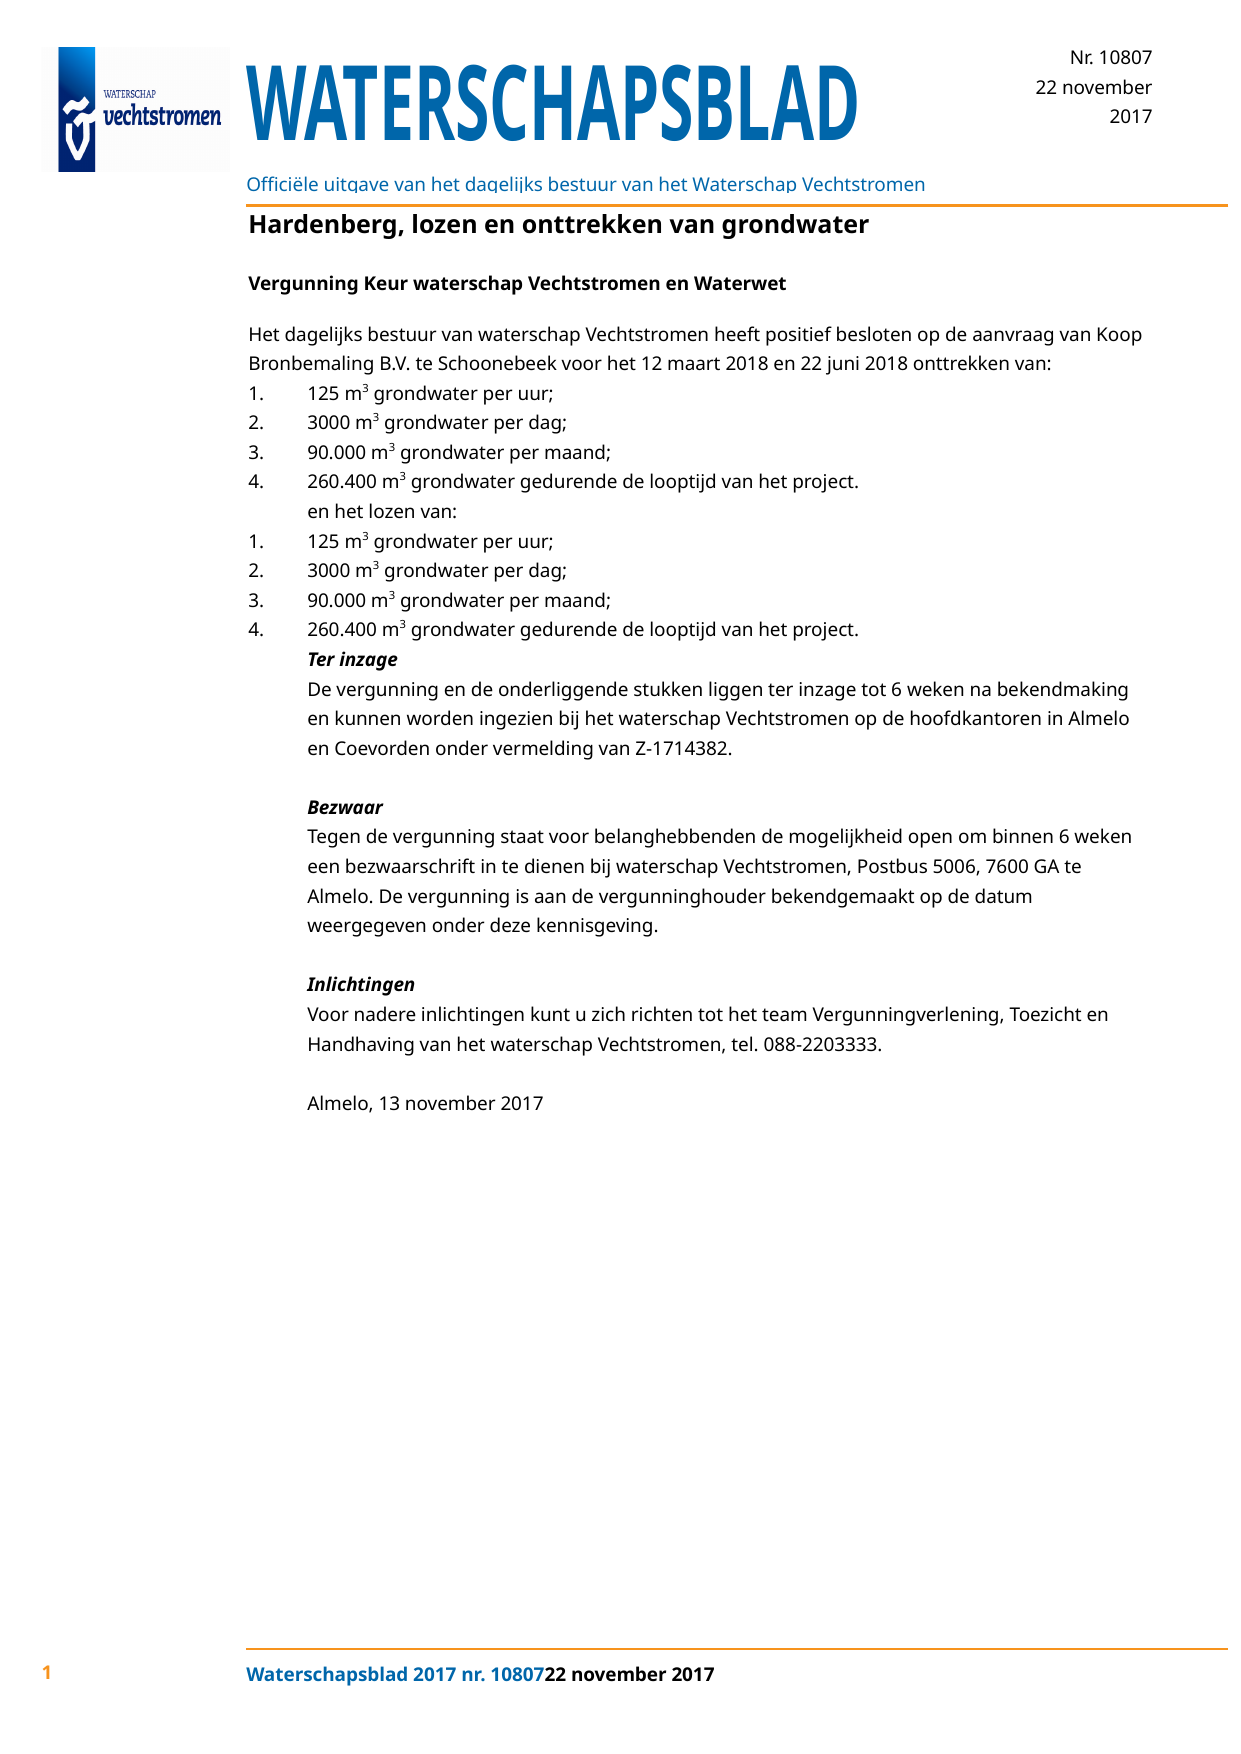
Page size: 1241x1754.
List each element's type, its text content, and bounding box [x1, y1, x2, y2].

list Inlichtingen [248, 972, 1152, 997]
list 90.000 m3 grondwater per maand; [248, 587, 1152, 613]
list Ter inzage [248, 646, 1152, 672]
list 260.400 m3 grondwater gedurende de looptijd van het project. [248, 469, 1152, 494]
list 3000 m3 grondwater per dag; [248, 557, 1152, 583]
list 260.400 m3 grondwater gedurende de looptijd van het project. [248, 617, 1152, 642]
list Tegen de vergunning staat voor belanghebbenden de mogelijkheid open om binnen 6 weken een bezwaarschrift in te dienen bij waterschap Vechtstromen, Postbus 5006, 7600 GA te Almelo. De vergunning is aan de vergunninghouder bekendgemaakt op de datum weergegeven onder deze kennisgeving. [248, 824, 1152, 938]
list De vergunning en de onderliggende stukken liggen ter inzage tot 6 weken na bekendmaking en kunnen worden ingezien bij het waterschap Vechtstromen op de hoofdkantoren in Almelo en Coevorden onder vermelding van Z-1714382. [248, 676, 1152, 761]
list 90.000 m3 grondwater per maand; [248, 439, 1152, 465]
text Vergunning Keur waterschap Vechtstromen en Waterwet [248, 270, 1152, 296]
list Bezwaar [248, 794, 1152, 820]
list 125 m3 grondwater per uur; [248, 380, 1152, 406]
text Hardenberg, lozen en onttrekken van grondwater [248, 207, 1152, 241]
list 3000 m3 grondwater per dag; [248, 409, 1152, 435]
list Voor nadere inlichtingen kunt u zich richten tot het team Vergunningverlening, Toezicht en Handhaving van het waterschap Vechtstromen, tel. 088-2203333. [248, 1001, 1152, 1056]
list en het lozen van: [248, 498, 1152, 524]
list Almelo, 13 november 2017 [248, 1090, 1152, 1116]
picture [41, 47, 231, 172]
list 125 m3 grondwater per uur; [248, 528, 1152, 553]
text Het dagelijks bestuur van waterschap Vechtstromen heeft positief besloten op de aanvraag van Koop Bronbemaling B.V. te Schoonebeek voor het 12 maart 2018 en 22 juni 2018 onttrekken van: [248, 321, 1152, 376]
